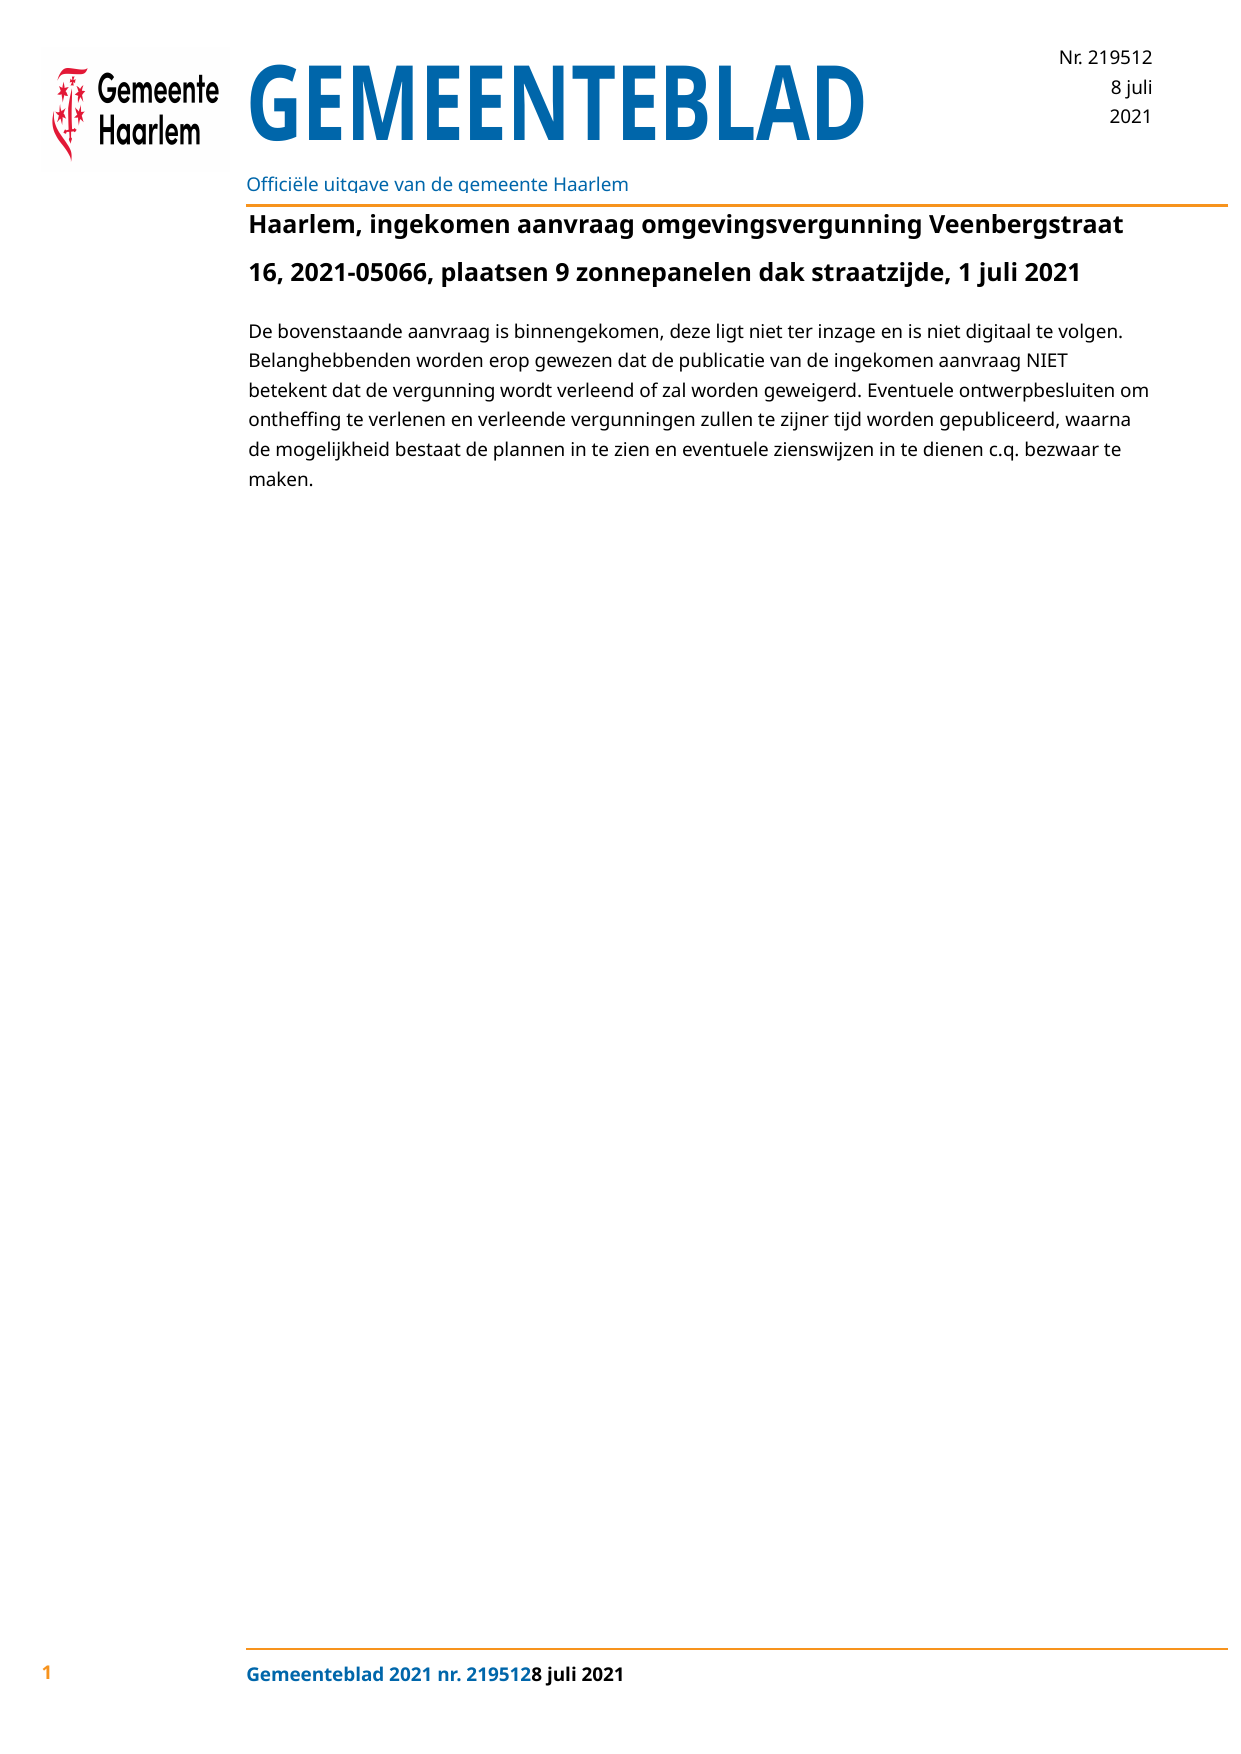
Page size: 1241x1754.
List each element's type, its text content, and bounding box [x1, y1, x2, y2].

text Haarlem, ingekomen aanvraag omgevingsvergunning Veenbergstraat 16, 2021-05066, plaatsen 9 zonnepanelen dak straatzijde, 1 juli 2021 [248, 207, 1152, 288]
text De bovenstaande aanvraag is binnengekomen, deze ligt niet ter inzage en is niet digitaal te volgen. Belanghebbenden worden erop gewezen dat de publicatie van de ingekomen aanvraag NIET betekent dat de vergunning wordt verleend of zal worden geweigerd. Eventuele ontwerpbesluiten om ontheffing te verlenen en verleende vergunningen zullen te zijner tijd worden gepubliceerd, waarna de mogelijkheid bestaat de plannen in te zien en eventuele zienswijzen in te dienen c.q. bezwaar te maken. [248, 318, 1152, 492]
picture [41, 47, 231, 172]
